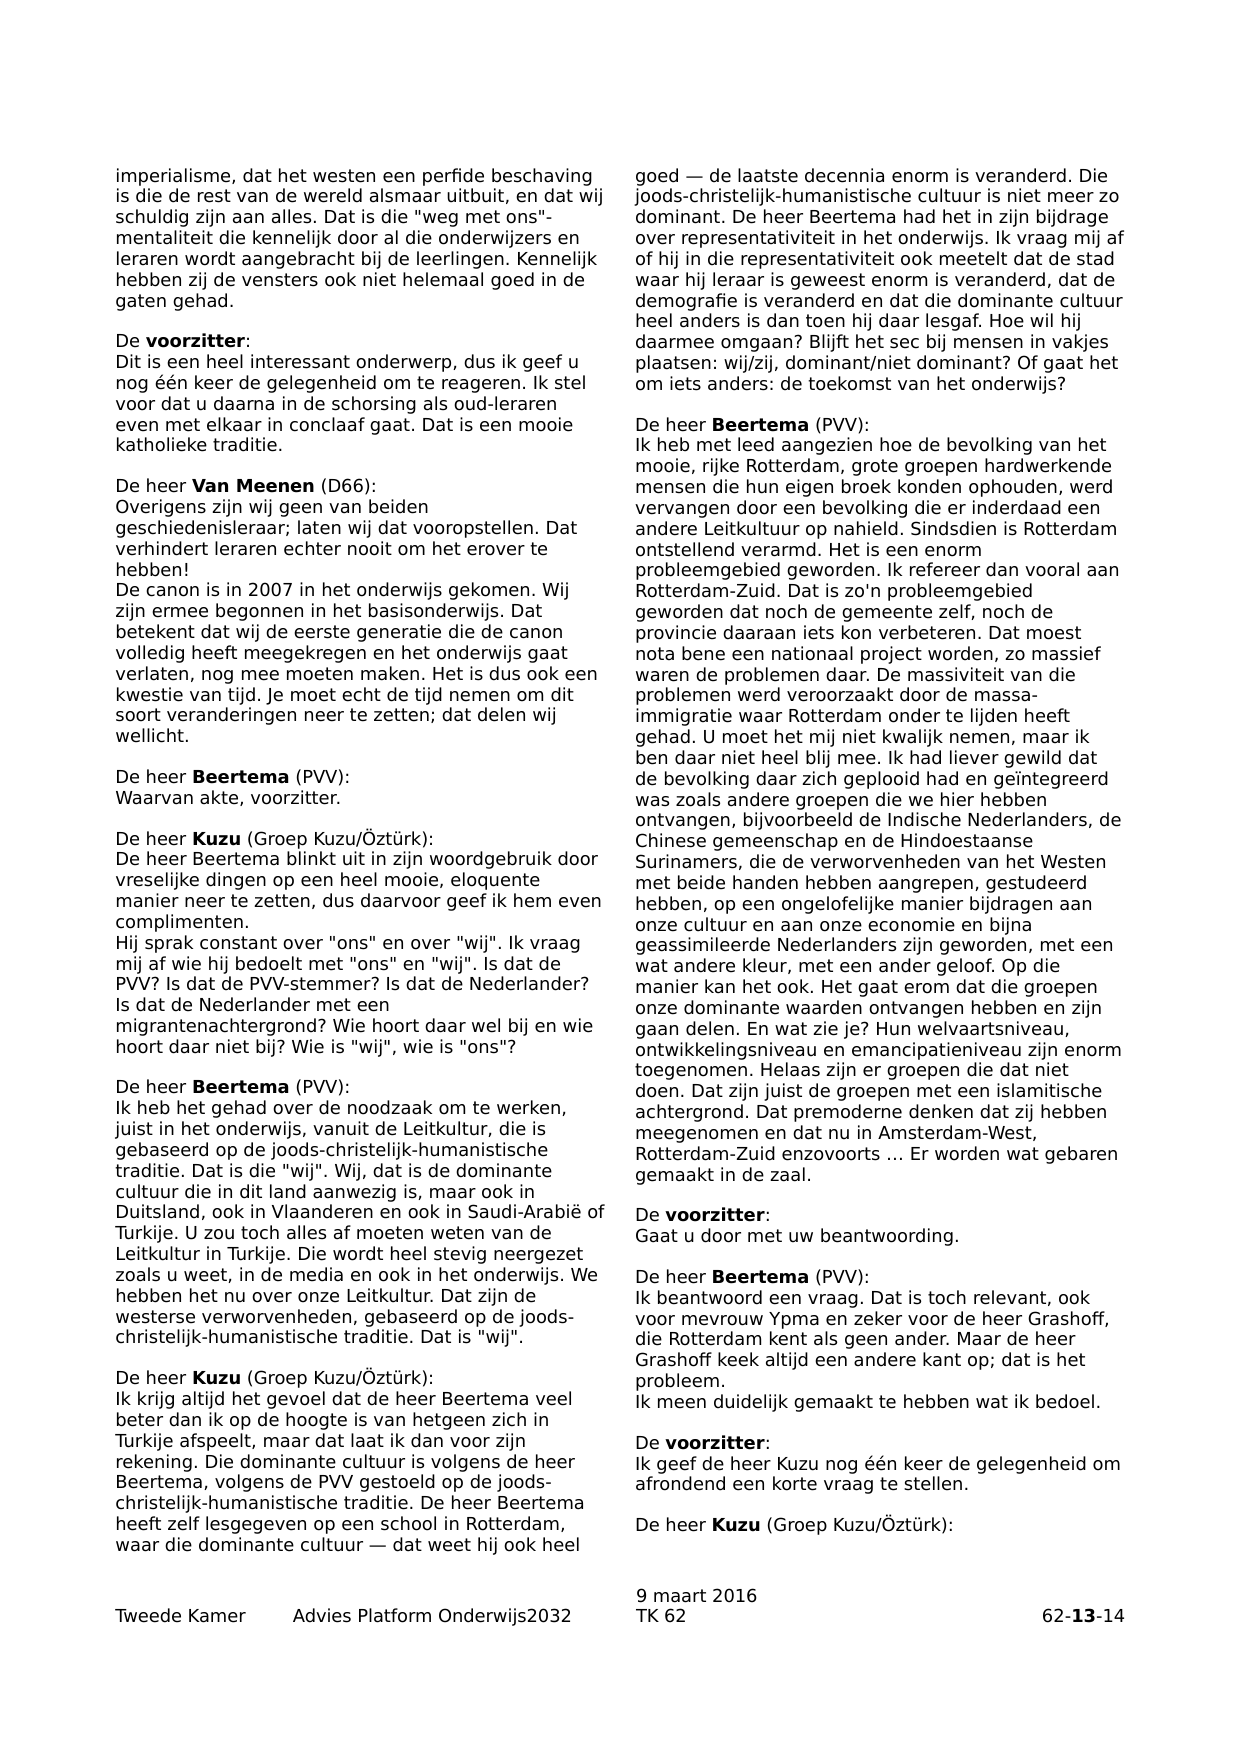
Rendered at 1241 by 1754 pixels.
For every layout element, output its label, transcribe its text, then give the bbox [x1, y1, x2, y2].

text De canon is in 2007 in het onderwijs gekomen. Wij zijn ermee begonnen in het basisonderwijs. Dat betekent dat wij de eerste generatie die de canon volledig heeft meegekregen en het onderwijs gaat verlaten, nog mee moeten maken. Het is dus ook een kwestie van tijd. Je moet echt de tijd nemen om dit soort veranderingen neer te zetten; dat delen wij wellicht. [115, 580, 605, 747]
text De heer Beertema (PVV): [635, 414, 1125, 435]
text De heer Beertema (PVV): [115, 767, 605, 787]
text De heer Kuzu (Groep Kuzu/Öztürk): [115, 1368, 605, 1389]
text Ik krijg altijd het gevoel dat de heer Beertema veel beter dan ik op de hoogte is van hetgeen zich in Turkije afspeelt, maar dat laat ik dan voor zijn rekening. Die dominante cultuur is volgens de heer Beertema, volgens de PVV gestoeld op de joods-christelijk-humanistische traditie. De heer Beertema heeft zelf lesgegeven op een school in Rotterdam, waar die dominante cultuur — dat weet hij ook heel [115, 1389, 605, 1556]
text Ik heb met leed aangezien hoe de bevolking van het mooie, rijke Rotterdam, grote groepen hardwerkende mensen die hun eigen broek konden ophouden, werd vervangen door een bevolking die er inderdaad een andere Leitkultuur op nahield. Sindsdien is Rotterdam ontstellend verarmd. Het is een enorm probleemgebied geworden. Ik refereer dan vooral aan Rotterdam-Zuid. Dat is zo'n probleemgebied geworden dat noch de gemeente zelf, noch de provincie daaraan iets kon verbeteren. Dat moest nota bene een nationaal project worden, zo massief waren de problemen daar. De massiviteit van die problemen werd veroorzaakt door de massa-immigratie waar Rotterdam onder te lijden heeft gehad. U moet het mij niet kwalijk nemen, maar ik ben daar niet heel blij mee. Ik had liever gewild dat de bevolking daar zich geplooid had en geïntegreerd was zoals andere groepen die we hier hebben ontvangen, bijvoorbeeld de Indische Nederlanders, de Chinese gemeenschap en de Hindoestaanse Surinamers, die de verworvenheden van het Westen met beide handen hebben aangrepen, gestudeerd hebben, op een ongelofelijke manier bijdragen aan onze cultuur en aan onze economie en bijna geassimileerde Nederlanders zijn geworden, met een wat andere kleur, met een ander geloof. Op die manier kan het ook. Het gaat erom dat die groepen onze dominante waarden ontvangen hebben en zijn gaan delen. En wat zie je? Hun welvaartsniveau, ontwikkelingsniveau en emancipatieniveau zijn enorm toegenomen. Helaas zijn er groepen die dat niet doen. Dat zijn juist de groepen met een islamitische achtergrond. Dat premoderne denken dat zij hebben meegenomen en dat nu in Amsterdam-West, Rotterdam-Zuid enzovoorts … Er worden wat gebaren gemaakt in de zaal. [635, 435, 1125, 1185]
text Ik heb het gehad over de noodzaak om te werken, juist in het onderwijs, vanuit de Leitkultur, die is gebaseerd op de joods-christelijk-humanistische traditie. Dat is die "wij". Wij, dat is de dominante cultuur die in dit land aanwezig is, maar ook in Duitsland, ook in Vlaanderen en ook in Saudi-Arabië of Turkije. U zou toch alles af moeten weten van de Leitkultur in Turkije. Die wordt heel stevig neergezet zoals u weet, in de media en ook in het onderwijs. We hebben het nu over onze Leitkultur. Dat zijn de westerse verworvenheden, gebaseerd op de joods-christelijk-humanistische traditie. Dat is "wij". [115, 1098, 605, 1348]
text Overigens zijn wij geen van beiden geschiedenisleraar; laten wij dat vooropstellen. Dat verhindert leraren echter nooit om het erover te hebben! [115, 497, 605, 580]
text imperialisme, dat het westen een perfide beschaving is die de rest van de wereld alsmaar uitbuit, en dat wij schuldig zijn aan alles. Dat is die "weg met ons"-mentaliteit die kennelijk door al die onderwijzers en leraren wordt aangebracht bij de leerlingen. Kennelijk hebben zij de vensters ook niet helemaal goed in de gaten gehad. [115, 165, 605, 311]
text Ik meen duidelijk gemaakt te hebben wat ik bedoel. [635, 1392, 1125, 1412]
text De voorzitter: [115, 331, 605, 352]
text Dit is een heel interessant onderwerp, dus ik geef u nog één keer de gelegenheid om te reageren. Ik stel voor dat u daarna in de schorsing als oud-leraren even met elkaar in conclaaf gaat. Dat is een mooie katholieke traditie. [115, 352, 605, 456]
text Gaat u door met uw beantwoording. [635, 1226, 1125, 1247]
text Hij sprak constant over "ons" en over "wij". Ik vraag mij af wie hij bedoelt met "ons" en "wij". Is dat de PVV? Is dat de PVV-stemmer? Is dat de Nederlander? Is dat de Nederlander met een migrantenachtergrond? Wie hoort daar wel bij en wie hoort daar niet bij? Wie is "wij", wie is "ons"? [115, 932, 605, 1057]
text Waarvan akte, voorzitter. [115, 787, 605, 808]
text De heer Kuzu (Groep Kuzu/Öztürk): [635, 1515, 1125, 1536]
text De heer Kuzu (Groep Kuzu/Öztürk): [115, 828, 605, 849]
text goed — de laatste decennia enorm is veranderd. Die joods-christelijk-humanistische cultuur is niet meer zo dominant. De heer Beertema had het in zijn bijdrage over representativiteit in het onderwijs. Ik vraag mij af of hij in die representativiteit ook meetelt dat de stad waar hij leraar is geweest enorm is veranderd, dat de demografie is veranderd en dat die dominante cultuur heel anders is dan toen hij daar lesgaf. Hoe wil hij daarmee omgaan? Blijft het sec bij mensen in vakjes plaatsen: wij/zij, dominant/niet dominant? Of gaat het om iets anders: de toekomst van het onderwijs? [635, 165, 1125, 394]
text Ik beantwoord een vraag. Dat is toch relevant, ook voor mevrouw Ypma en zeker voor de heer Grashoff, die Rotterdam kent als geen ander. Maar de heer Grashoff keek altijd een andere kant op; dat is het probleem. [635, 1287, 1125, 1392]
text Ik geef de heer Kuzu nog één keer de gelegenheid om afrondend een korte vraag te stellen. [635, 1453, 1125, 1495]
text De voorzitter: [635, 1205, 1125, 1226]
text De heer Beertema (PVV): [635, 1267, 1125, 1287]
text De heer Beertema blinkt uit in zijn woordgebruik door vreselijke dingen op een heel mooie, eloquente manier neer te zetten, dus daarvoor geef ik hem even complimenten. [115, 849, 605, 932]
text De heer Van Meenen (D66): [115, 476, 605, 497]
text De heer Beertema (PVV): [115, 1077, 605, 1098]
text De voorzitter: [635, 1432, 1125, 1453]
